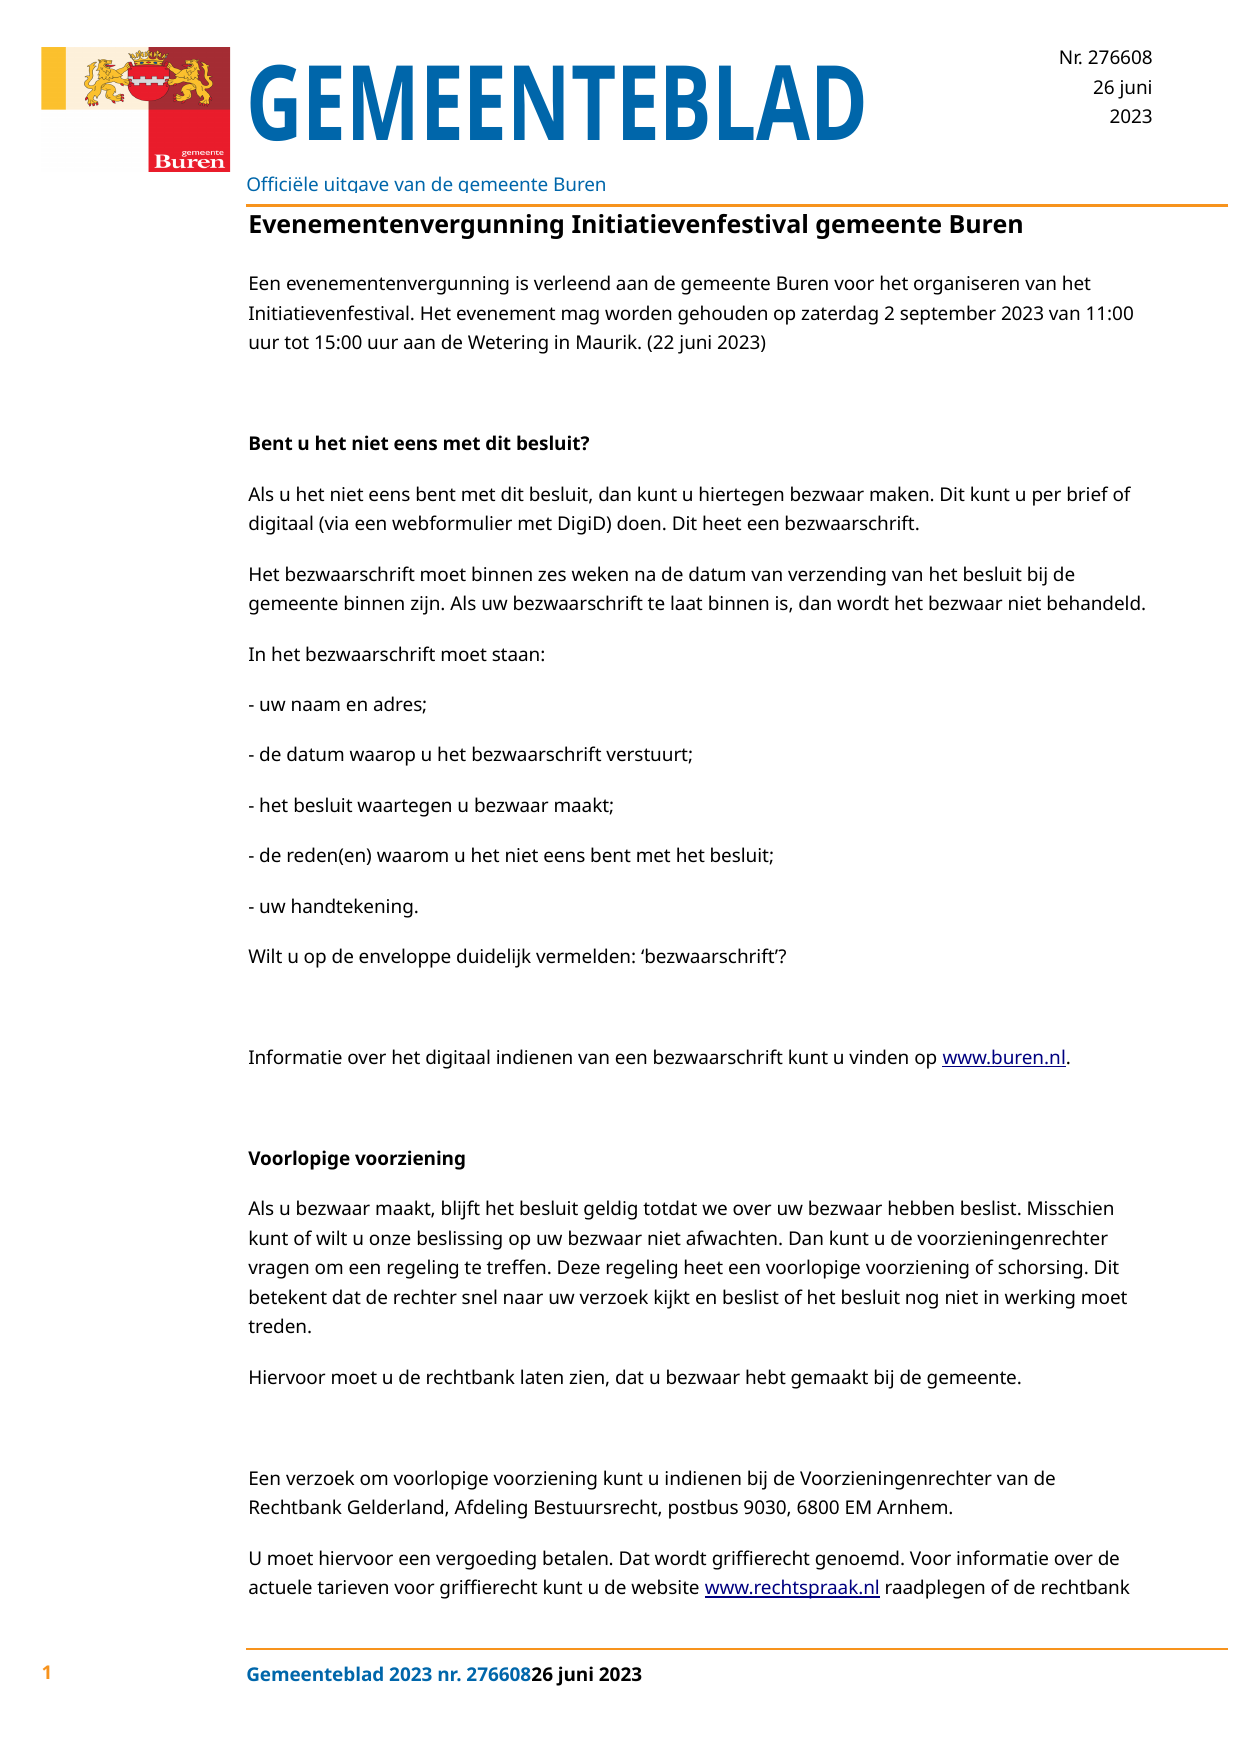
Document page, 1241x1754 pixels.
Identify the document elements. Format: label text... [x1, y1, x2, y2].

text - de datum waarop u het bezwaarschrift verstuurt; [248, 742, 1152, 767]
text Voorlopige voorziening [248, 1145, 1152, 1171]
text In het bezwaarschrift moet staan: [248, 641, 1152, 666]
text Als u het niet eens bent met dit besluit, dan kunt u hiertegen bezwaar maken. Dit kunt u per brief of digitaal (via een webformulier met DigiD) doen. Dit heet een bezwaarschrift. [248, 481, 1152, 536]
text - uw naam en adres; [248, 691, 1152, 717]
text - de reden(en) waarom u het niet eens bent met het besluit; [248, 842, 1152, 868]
text Evenementenvergunning Initiatievenfestival gemeente Buren [248, 207, 1152, 241]
text Als u bezwaar maakt, blijft het besluit geldig totdat we over uw bezwaar hebben beslist. Misschien kunt of wilt u onze beslissing op uw bezwaar niet afwachten. Dan kunt u de voorzieningenrechter vragen om een regeling te treffen. Deze regeling heet een voorlopige voorziening of schorsing. Dit betekent dat de rechter snel naar uw verzoek kijkt en beslist of het besluit nog niet in werking moet treden. [248, 1195, 1152, 1339]
text Een evenementenvergunning is verleend aan de gemeente Buren voor het organiseren van het Initiatievenfestival. Het evenement mag worden gehouden op zaterdag 2 september 2023 van 11:00 uur tot 15:00 uur aan de Wetering in Maurik. (22 juni 2023) [248, 270, 1152, 355]
text - het besluit waartegen u bezwaar maakt; [248, 792, 1152, 818]
picture [41, 47, 231, 172]
text Een verzoek om voorlopige voorziening kunt u indienen bij de Voorzieningenrechter van de Rechtbank Gelderland, Afdeling Bestuursrecht, postbus 9030, 6800 EM Arnhem. [248, 1465, 1152, 1520]
text Wilt u op de enveloppe duidelijk vermelden: ‘bezwaarschrift’? [248, 943, 1152, 969]
text Bent u het niet eens met dit besluit? [248, 430, 1152, 456]
text U moet hiervoor een vergoeding betalen. Dat wordt griffierecht genoemd. Voor informatie over de actuele tarieven voor griffierecht kunt u de website www.rechtspraak.nl raadplegen of de rechtbank [248, 1545, 1152, 1600]
text Informatie over het digitaal indienen van een bezwaarschrift kunt u vinden op www.buren.nl. [248, 1044, 1152, 1070]
text - uw handtekening. [248, 893, 1152, 918]
text Het bezwaarschrift moet binnen zes weken na de datum van verzending van het besluit bij de gemeente binnen zijn. Als uw bezwaarschrift te laat binnen is, dan wordt het bezwaar niet behandeld. [248, 561, 1152, 616]
text Hiervoor moet u de rechtbank laten zien, dat u bezwaar hebt gemaakt bij de gemeente. [248, 1364, 1152, 1390]
